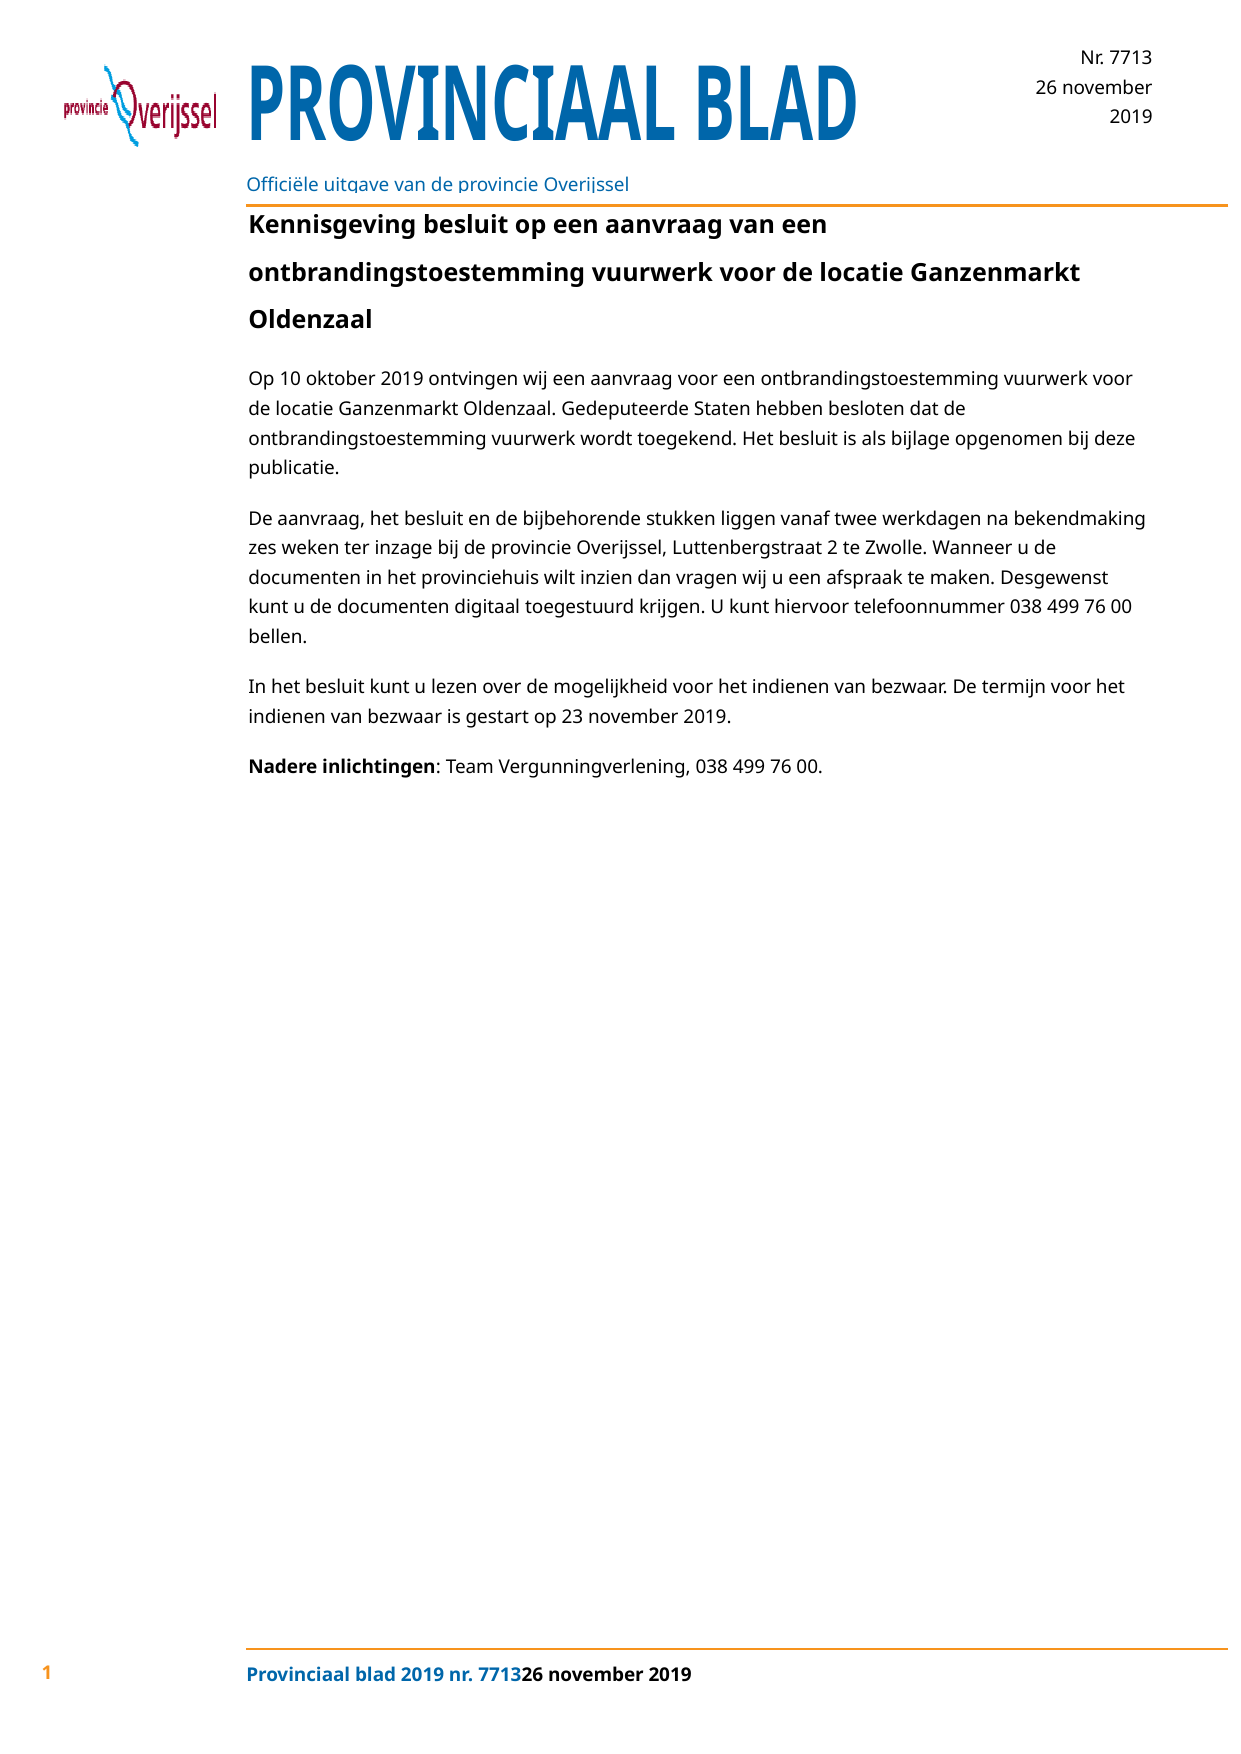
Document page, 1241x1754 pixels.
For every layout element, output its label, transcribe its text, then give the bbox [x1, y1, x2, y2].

text De aanvraag, het besluit en de bijbehorende stukken liggen vanaf twee werkdagen na bekendmaking zes weken ter inzage bij de provincie Overijssel, Luttenbergstraat 2 te Zwolle. Wanneer u de documenten in het provinciehuis wilt inzien dan vragen wij u een afspraak te maken. Desgewenst kunt u de documenten digitaal toegestuurd krijgen. U kunt hiervoor telefoonnummer 038 499 76 00 bellen. [248, 505, 1152, 649]
text Nadere inlichtingen: Team Vergunningverlening, 038 499 76 00. [248, 753, 1152, 779]
text Kennisgeving besluit op een aanvraag van een ontbrandingstoestemming vuurwerk voor de locatie Ganzenmarkt Oldenzaal [248, 207, 1152, 336]
picture [41, 47, 231, 172]
text In het besluit kunt u lezen over de mogelijkheid voor het indienen van bezwaar. De termijn voor het indienen van bezwaar is gestart op 23 november 2019. [248, 673, 1152, 729]
text Op 10 oktober 2019 ontvingen wij een aanvraag voor een ontbrandingstoestemming vuurwerk voor de locatie Ganzenmarkt Oldenzaal. Gedeputeerde Staten hebben besloten dat de ontbrandingstoestemming vuurwerk wordt toegekend. Het besluit is als bijlage opgenomen bij deze publicatie. [248, 366, 1152, 480]
